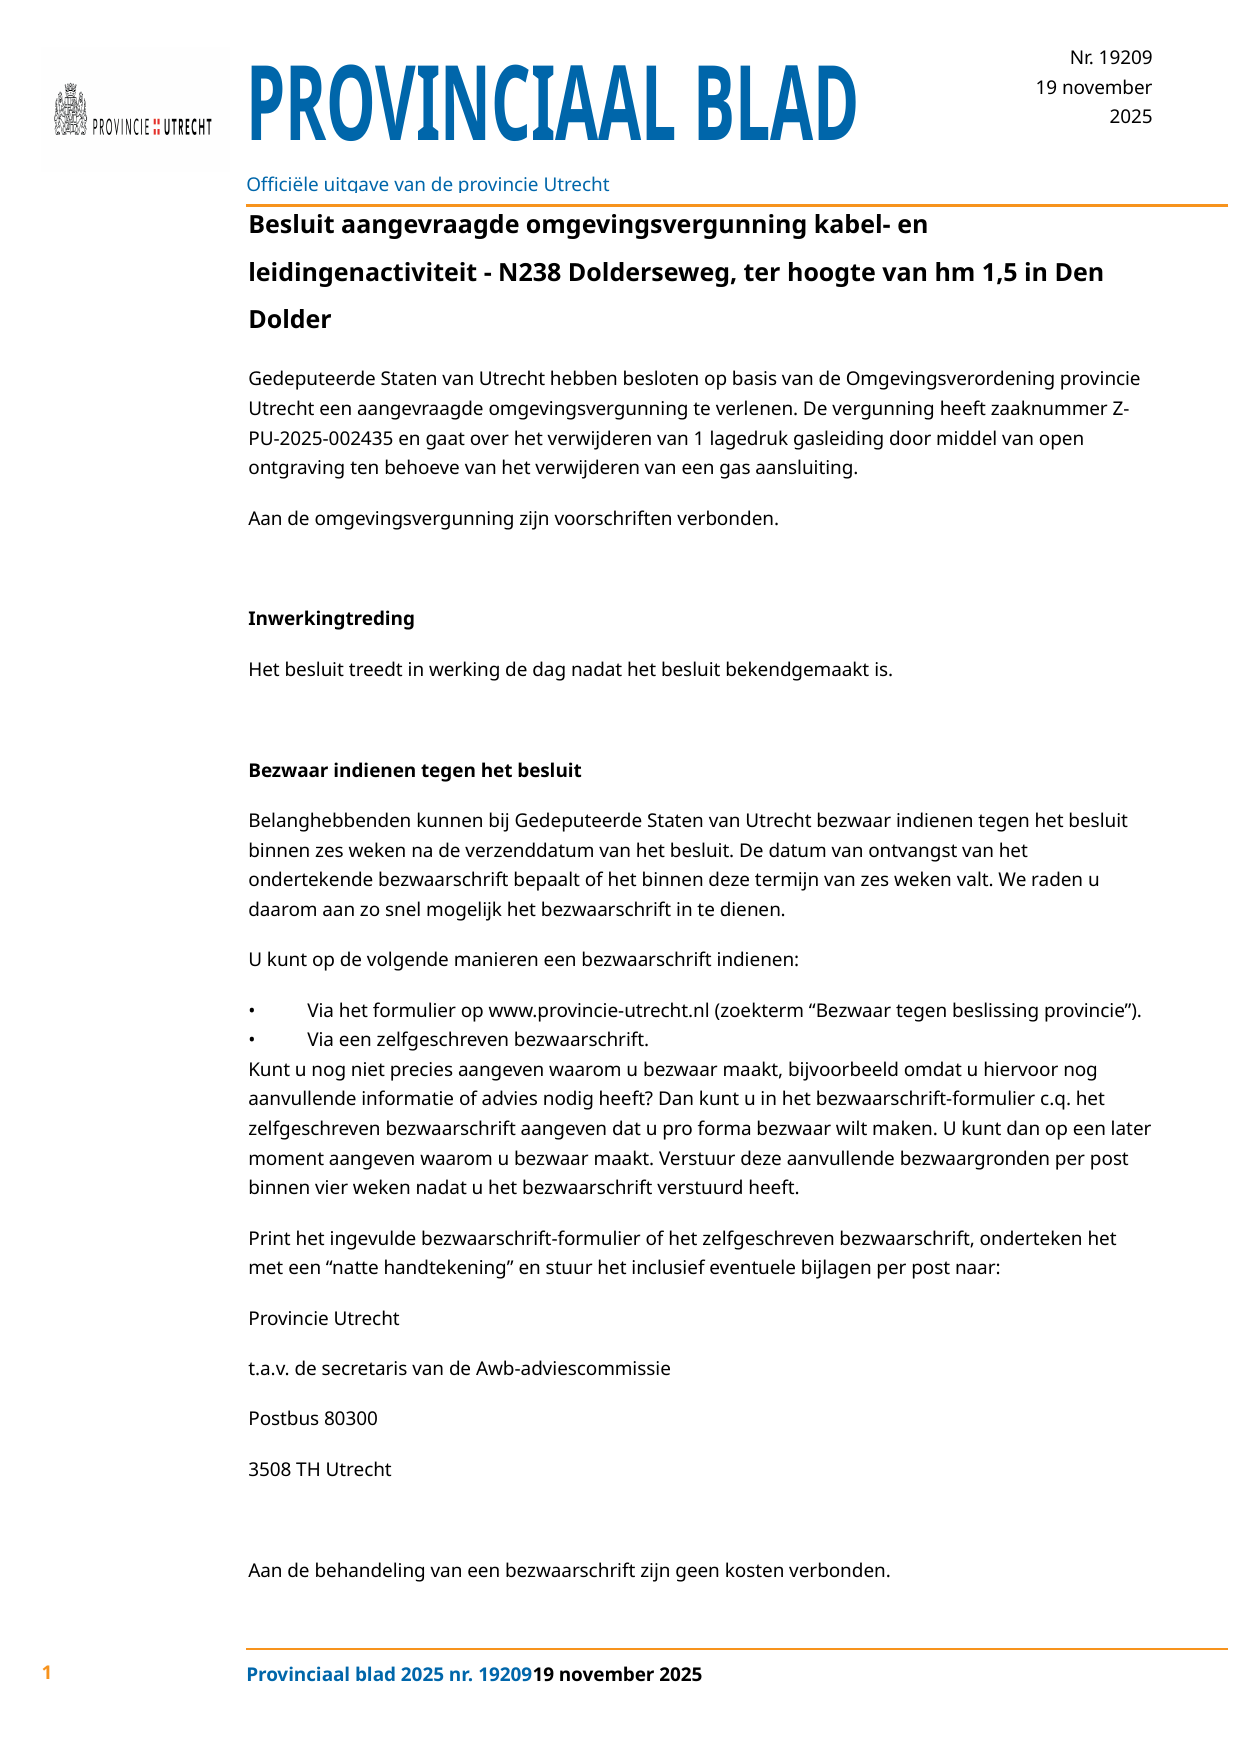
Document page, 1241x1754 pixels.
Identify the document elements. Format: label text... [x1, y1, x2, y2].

text Gedeputeerde Staten van Utrecht hebben besloten op basis van de Omgevingsverordening provincie Utrecht een aangevraagde omgevingsvergunning te verlenen. De vergunning heeft zaaknummer Z-PU-2025-002435 en gaat over het verwijderen van 1 lagedruk gasleiding door middel van open ontgraving ten behoeve van het verwijderen van een gas aansluiting. [248, 366, 1152, 480]
text Het besluit treedt in werking de dag nadat het besluit bekendgemaakt is. [248, 656, 1152, 682]
text Postbus 80300 [248, 1406, 1152, 1431]
text Print het ingevulde bezwaarschrift-formulier of het zelfgeschreven bezwaarschrift, onderteken het met een “natte handtekening” en stuur het inclusief eventuele bijlagen per post naar: [248, 1225, 1152, 1280]
text Belanghebbenden kunnen bij Gedeputeerde Staten van Utrecht bezwaar indienen tegen het besluit binnen zes weken na de verzenddatum van het besluit. De datum van ontvangst van het ondertekende bezwaarschrift bepaalt of het binnen deze termijn van zes weken valt. We raden u daarom aan zo snel mogelijk het bezwaarschrift in te dienen. [248, 807, 1152, 922]
list Via een zelfgeschreven bezwaarschrift. [248, 1026, 1152, 1052]
text Provincie Utrecht [248, 1305, 1152, 1330]
list Via het formulier op www.provincie-utrecht.nl (zoekterm “Bezwaar tegen beslissing provincie”). [248, 997, 1152, 1022]
text Aan de behandeling van een bezwaarschrift zijn geen kosten verbonden. [248, 1557, 1152, 1582]
text Bezwaar indienen tegen het besluit [248, 757, 1152, 782]
text 3508 TH Utrecht [248, 1456, 1152, 1482]
text Besluit aangevraagde omgevingsvergunning kabel- en leidingenactiviteit - N238 Dolderseweg, ter hoogte van hm 1,5 in Den Dolder [248, 207, 1152, 336]
text Inwerkingtreding [248, 606, 1152, 631]
text Kunt u nog niet precies aangeven waarom u bezwaar maakt, bijvoorbeeld omdat u hiervoor nog aanvullende informatie of advies nodig heeft? Dan kunt u in het bezwaarschrift-formulier c.q. het zelfgeschreven bezwaarschrift aangeven dat u pro forma bezwaar wilt maken. U kunt dan op een later moment aangeven waarom u bezwaar maakt. Verstuur deze aanvullende bezwaargronden per post binnen vier weken nadat u het bezwaarschrift verstuurd heeft. [248, 1056, 1152, 1200]
text U kunt op de volgende manieren een bezwaarschrift indienen: [248, 946, 1152, 972]
text t.a.v. de secretaris van de Awb-adviescommissie [248, 1355, 1152, 1381]
text Aan de omgevingsvergunning zijn voorschriften verbonden. [248, 505, 1152, 530]
picture [41, 47, 231, 172]
